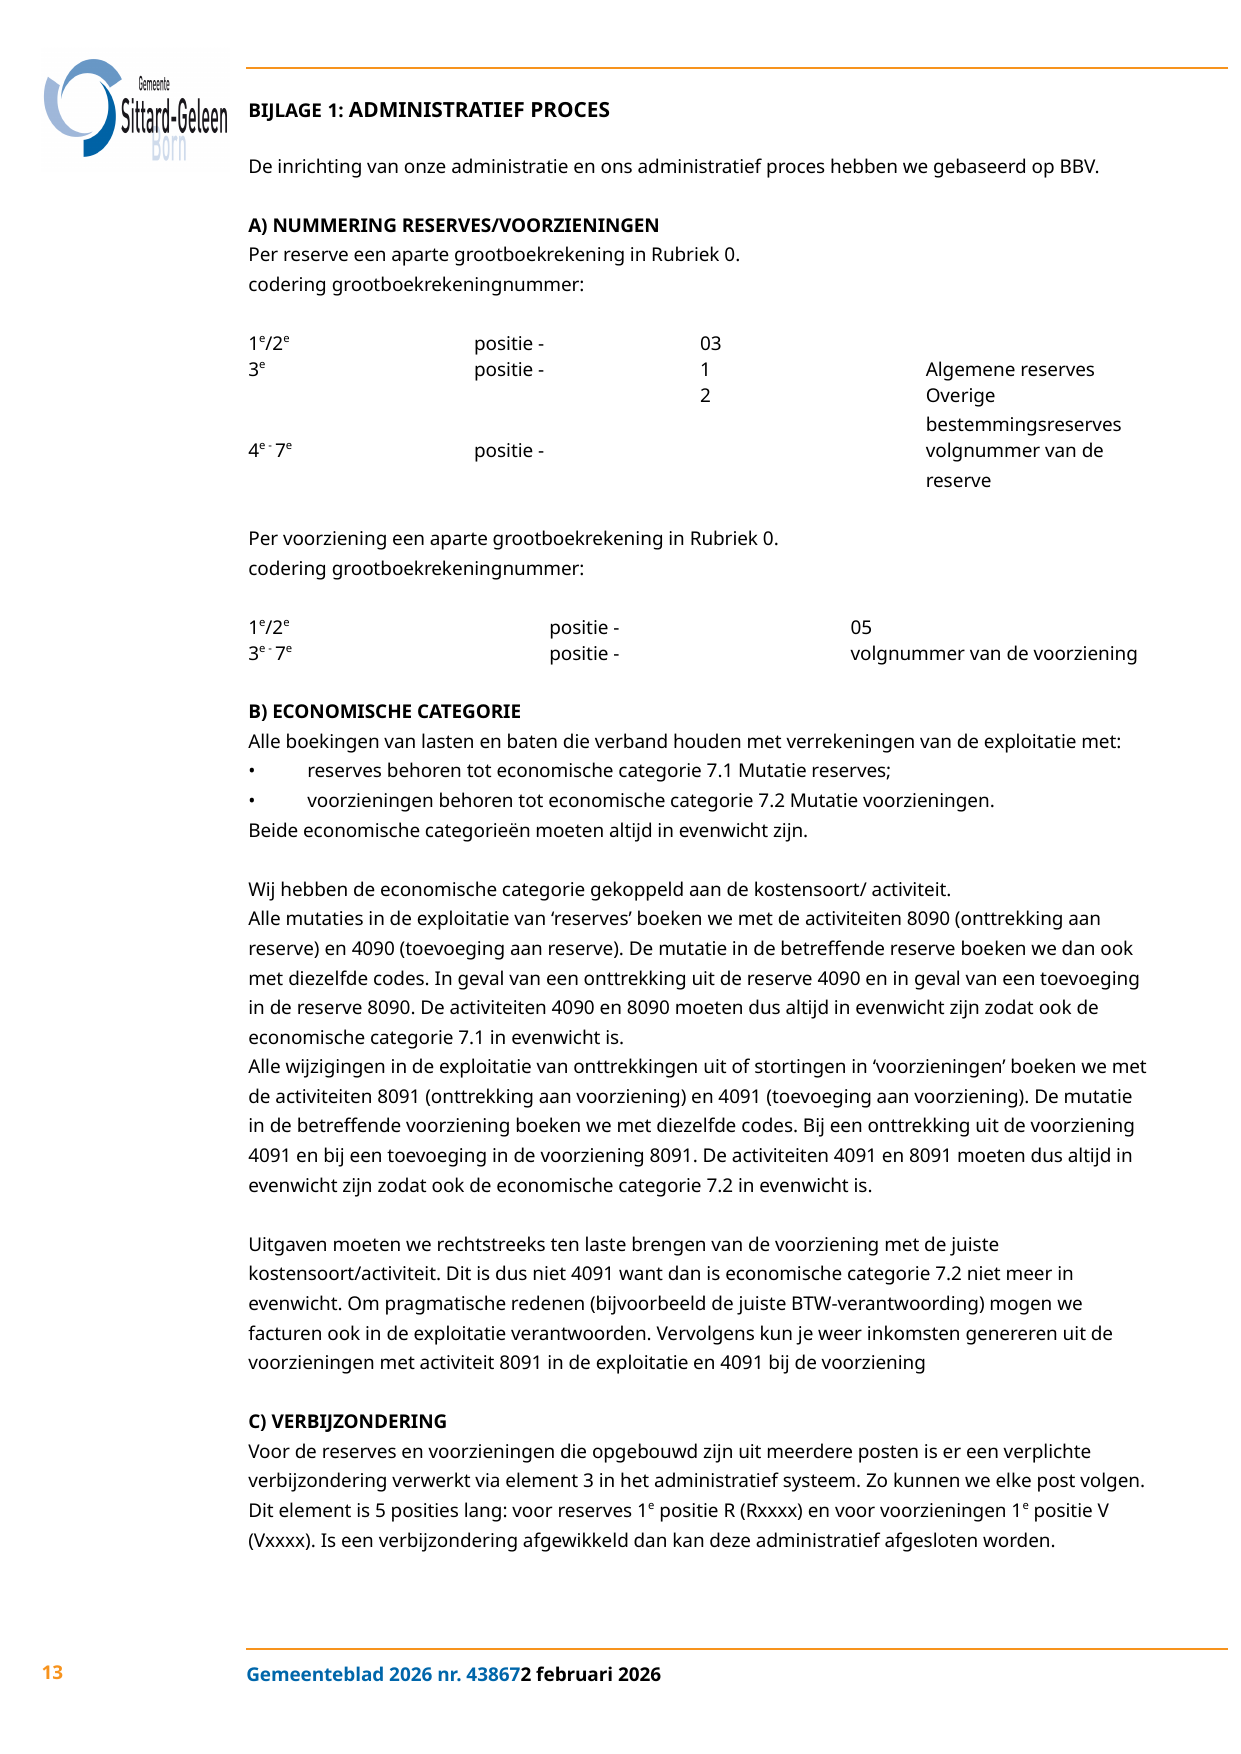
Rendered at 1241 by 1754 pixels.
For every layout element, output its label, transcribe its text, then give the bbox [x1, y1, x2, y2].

text Alle boekingen van lasten en baten die verband houden met verrekeningen van de exploitatie met: [248, 728, 1152, 754]
text Per voorziening een aparte grootboekrekening in Rubriek 0. [248, 525, 1152, 551]
text Per reserve een aparte grootboekrekening in Rubriek 0. [248, 242, 1152, 267]
table_cell 3e - 7e [248, 640, 549, 666]
table_cell 1 [700, 356, 926, 382]
text codering grootboekrekeningnummer: [248, 555, 1152, 581]
text BIJLAGE 1: ADMINISTRATIEF PROCES [248, 95, 1152, 123]
table_cell 3e [248, 356, 474, 382]
table_cell volgnummer van de voorziening [850, 640, 1152, 666]
table_header 03 [700, 331, 926, 356]
text Alle mutaties in de exploitatie van ‘reserves’ boeken we met de activiteiten 8090 (onttrekking aan reserve) en 4090 (toevoeging aan reserve). De mutatie in de betreffende reserve boeken we dan ook met diezelfde codes. In geval van een onttrekking uit de reserve 4090 en in geval van een toevoeging in de reserve 8090. De activiteiten 4090 en 8090 moeten dus altijd in evenwicht zijn zodat ook de economische categorie 7.1 in evenwicht is. [248, 906, 1152, 1050]
text De inrichting van onze administratie en ons administratief proces hebben we gebaseerd op BBV. [248, 153, 1152, 179]
text Uitgaven moeten we rechtstreeks ten laste brengen van de voorziening met de juiste kostensoort/activiteit. Dit is dus niet 4091 want dan is economische categorie 7.2 niet meer in evenwicht. Om pragmatische redenen (bijvoorbeeld de juiste BTW-verantwoording) mogen we facturen ook in de exploitatie verantwoorden. Vervolgens kun je weer inkomsten genereren uit de voorzieningen met activiteit 8091 in de exploitatie en 4091 bij de voorziening [248, 1231, 1152, 1375]
list reserves behoren tot economische categorie 7.1 Mutatie reserves; [248, 758, 1152, 783]
table_cell 4e - 7e [248, 437, 474, 493]
table_header positie - [549, 614, 850, 640]
table_header 1e/2e [248, 614, 549, 640]
table_header [926, 331, 1152, 356]
table_cell [474, 382, 700, 437]
table_cell positie - [474, 356, 700, 382]
text C) VERBIJZONDERING [248, 1408, 1152, 1434]
table_cell Overige bestemmingsreserves [926, 382, 1152, 437]
table_cell [248, 382, 474, 437]
table_header 05 [850, 614, 1152, 640]
table_cell 2 [700, 382, 926, 437]
text Alle wijzigingen in de exploitatie van onttrekkingen uit of stortingen in ‘voorzieningen’ boeken we met de activiteiten 8091 (onttrekking aan voorziening) en 4091 (toevoeging aan voorziening). De mutatie in de betreffende voorziening boeken we met diezelfde codes. Bij een onttrekking uit de voorziening 4091 en bij een toevoeging in de voorziening 8091. De activiteiten 4091 en 8091 moeten dus altijd in evenwicht zijn zodat ook de economische categorie 7.2 in evenwicht is. [248, 1053, 1152, 1198]
text A) NUMMERING RESERVES/VOORZIENINGEN [248, 212, 1152, 238]
text Voor de reserves en voorzieningen die opgebouwd zijn uit meerdere posten is er een verplichte verbijzondering verwerkt via element 3 in het administratief systeem. Zo kunnen we elke post volgen. Dit element is 5 posities lang: voor reserves 1e positie R (Rxxxx) en voor voorzieningen 1e positie V (Vxxxx). Is een verbijzondering afgewikkeld dan kan deze administratief afgesloten worden. [248, 1438, 1152, 1553]
table_header 1e/2e [248, 331, 474, 356]
text Wij hebben de economische categorie gekoppeld aan de kostensoort/ activiteit. [248, 876, 1152, 902]
table_cell positie - [549, 640, 850, 666]
picture [41, 47, 231, 172]
list voorzieningen behoren tot economische categorie 7.2 Mutatie voorzieningen. [248, 787, 1152, 813]
text B) ECONOMISCHE CATEGORIE [248, 698, 1152, 724]
table_cell positie - [474, 437, 700, 493]
table_cell volgnummer van de reserve [926, 437, 1152, 493]
table_cell Algemene reserves [926, 356, 1152, 382]
text Beide economische categorieën moeten altijd in evenwicht zijn. [248, 817, 1152, 843]
table_cell [700, 437, 926, 493]
text codering grootboekrekeningnummer: [248, 271, 1152, 297]
table_header positie - [474, 331, 700, 356]
